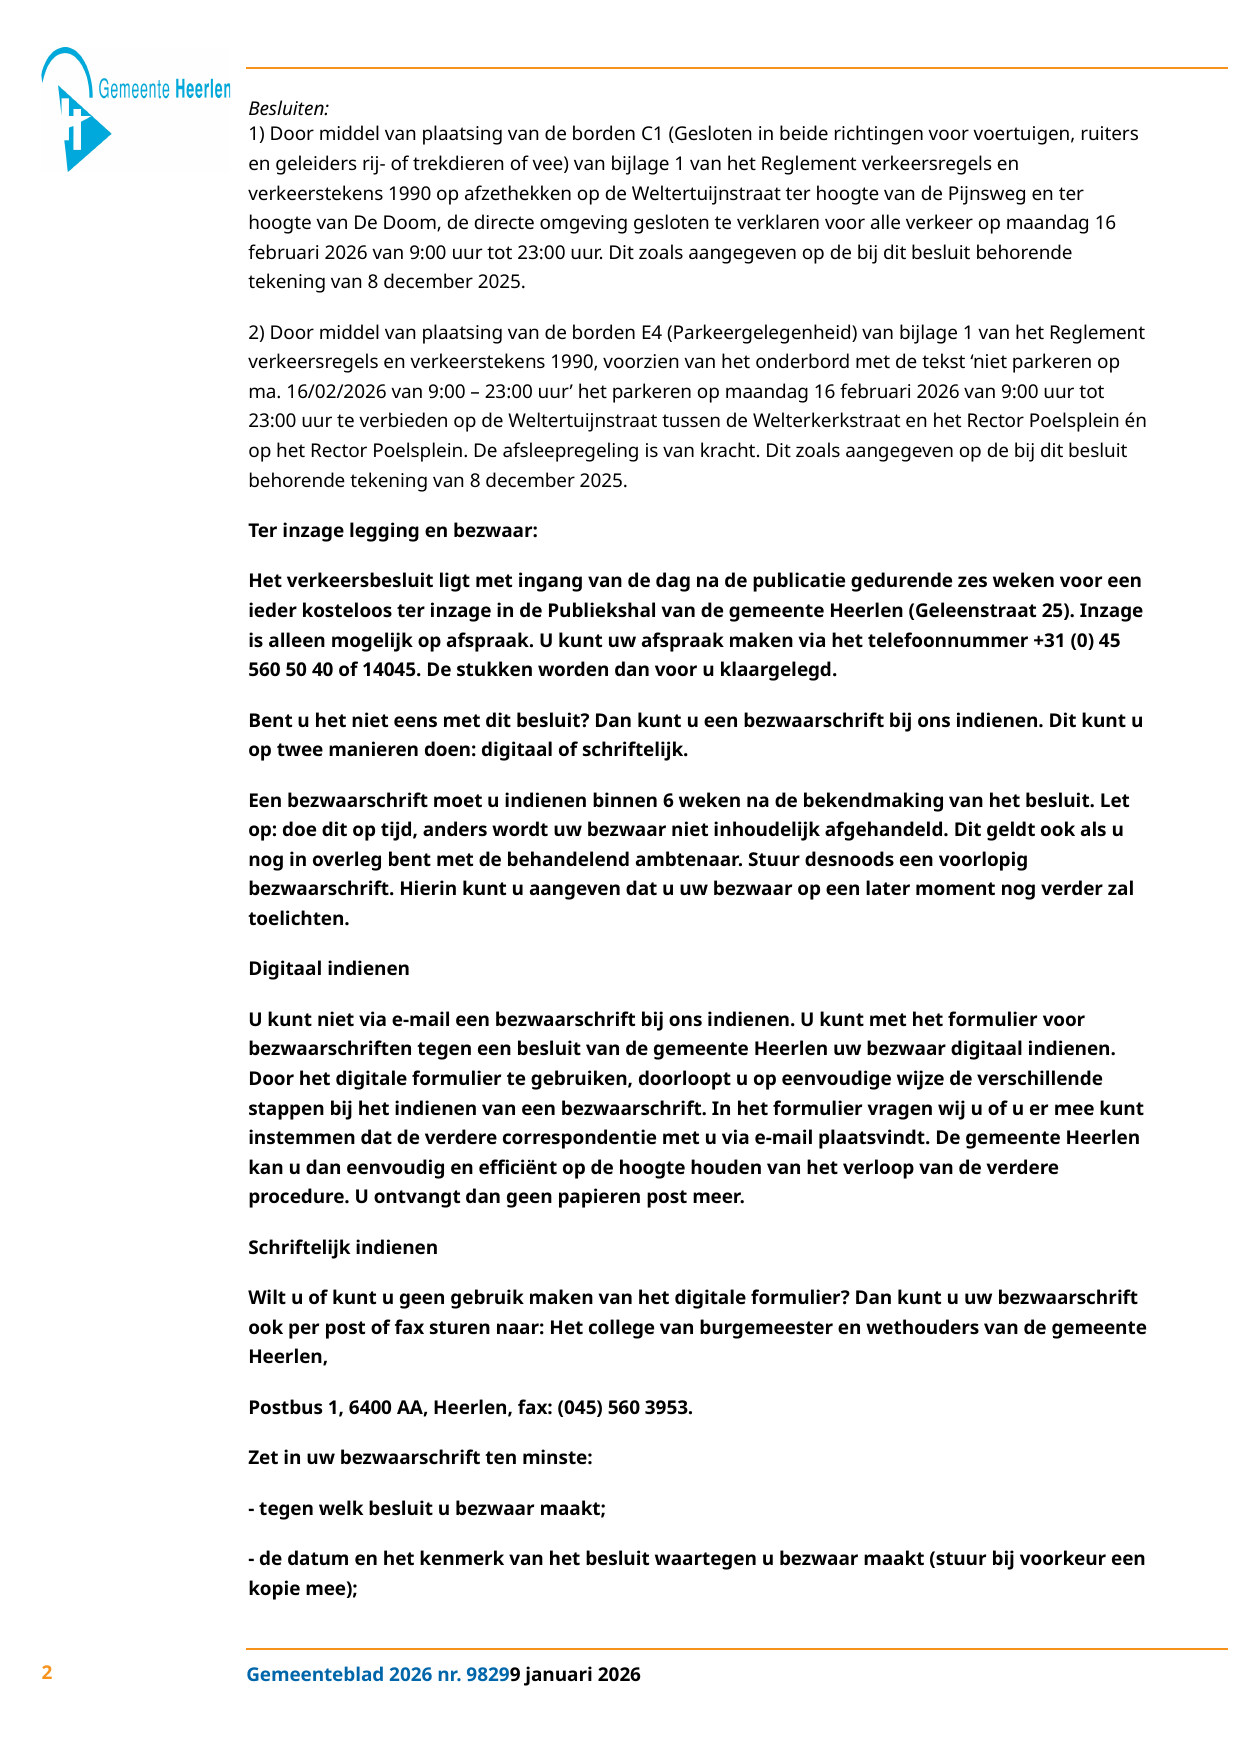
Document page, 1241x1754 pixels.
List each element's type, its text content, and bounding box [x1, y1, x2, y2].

text - tegen welk besluit u bezwaar maakt; [248, 1495, 1152, 1520]
text Wilt u of kunt u geen gebruik maken van het digitale formulier? Dan kunt u uw bezwaarschrift ook per post of fax sturen naar: Het college van burgemeester en wethouders van de gemeente Heerlen, [248, 1284, 1152, 1369]
text Schriftelijk indienen [248, 1234, 1152, 1259]
text Besluiten: [248, 95, 1152, 121]
text Het verkeersbesluit ligt met ingang van de dag na de publicatie gedurende zes weken voor een ieder kosteloos ter inzage in de Publiekshal van de gemeente Heerlen (Geleenstraat 25). Inzage is alleen mogelijk op afspraak. U kunt uw afspraak maken via het telefoonnummer +31 (0) 45 560 50 40 of 14045. De stukken worden dan voor u klaargelegd. [248, 568, 1152, 682]
text Bent u het niet eens met dit besluit? Dan kunt u een bezwaarschrift bij ons indienen. Dit kunt u op twee manieren doen: digitaal of schriftelijk. [248, 707, 1152, 762]
picture [41, 47, 59, 70]
text Een bezwaarschrift moet u indienen binnen 6 weken na de bekendmaking van het besluit. Let op: doe dit op tijd, anders wordt uw bezwaar niet inhoudelijk afgehandeld. Dit geldt ook als u nog in overleg bent met de behandelend ambtenaar. Stuur desnoods een voorlopig bezwaarschrift. Hierin kunt u aangeven dat u uw bezwaar op een later moment nog verder zal toelichten. [248, 787, 1152, 931]
text Ter inzage legging en bezwaar: [248, 517, 1152, 543]
text - de datum en het kenmerk van het besluit waartegen u bezwaar maakt (stuur bij voorkeur een kopie mee); [248, 1545, 1152, 1600]
text Digitaal indienen [248, 956, 1152, 981]
text Zet in uw bezwaarschrift ten minste: [248, 1444, 1152, 1470]
text Postbus 1, 6400 AA, Heerlen, fax: (045) 560 3953. [248, 1394, 1152, 1419]
text 2) Door middel van plaatsing van de borden E4 (Parkeergelegenheid) van bijlage 1 van het Reglement verkeersregels en verkeerstekens 1990, voorzien van het onderbord met de tekst ‘niet parkeren op ma. 16/02/2026 van 9:00 – 23:00 uur’ het parkeren op maandag 16 februari 2026 van 9:00 uur tot 23:00 uur te verbieden op de Weltertuijnstraat tussen de Welterkerkstraat en het Rector Poelsplein én op het Rector Poelsplein. De afsleepregeling is van kracht. Dit zoals aangegeven op de bij dit besluit behorende tekening van 8 december 2025. [248, 319, 1152, 492]
picture [41, 47, 231, 172]
text U kunt niet via e-mail een bezwaarschrift bij ons indienen. U kunt met het formulier voor bezwaarschriften tegen een besluit van de gemeente Heerlen uw bezwaar digitaal indienen. Door het digitale formulier te gebruiken, doorloopt u op eenvoudige wijze de verschillende stappen bij het indienen van een bezwaarschrift. In het formulier vragen wij u of u er mee kunt instemmen dat de verdere correspondentie met u via e-mail plaatsvindt. De gemeente Heerlen kan u dan eenvoudig en efficiënt op de hoogte houden van het verloop van de verdere procedure. U ontvangt dan geen papieren post meer. [248, 1006, 1152, 1209]
text 1) Door middel van plaatsing van de borden C1 (Gesloten in beide richtingen voor voertuigen, ruiters en geleiders rij- of trekdieren of vee) van bijlage 1 van het Reglement verkeersregels en verkeerstekens 1990 op afzethekken op de Weltertuijnstraat ter hoogte van de Pijnsweg en ter hoogte van De Doom, de directe omgeving gesloten te verklaren voor alle verkeer op maandag 16 februari 2026 van 9:00 uur tot 23:00 uur. Dit zoals aangegeven op de bij dit besluit behorende tekening van 8 december 2025. [248, 121, 1152, 294]
